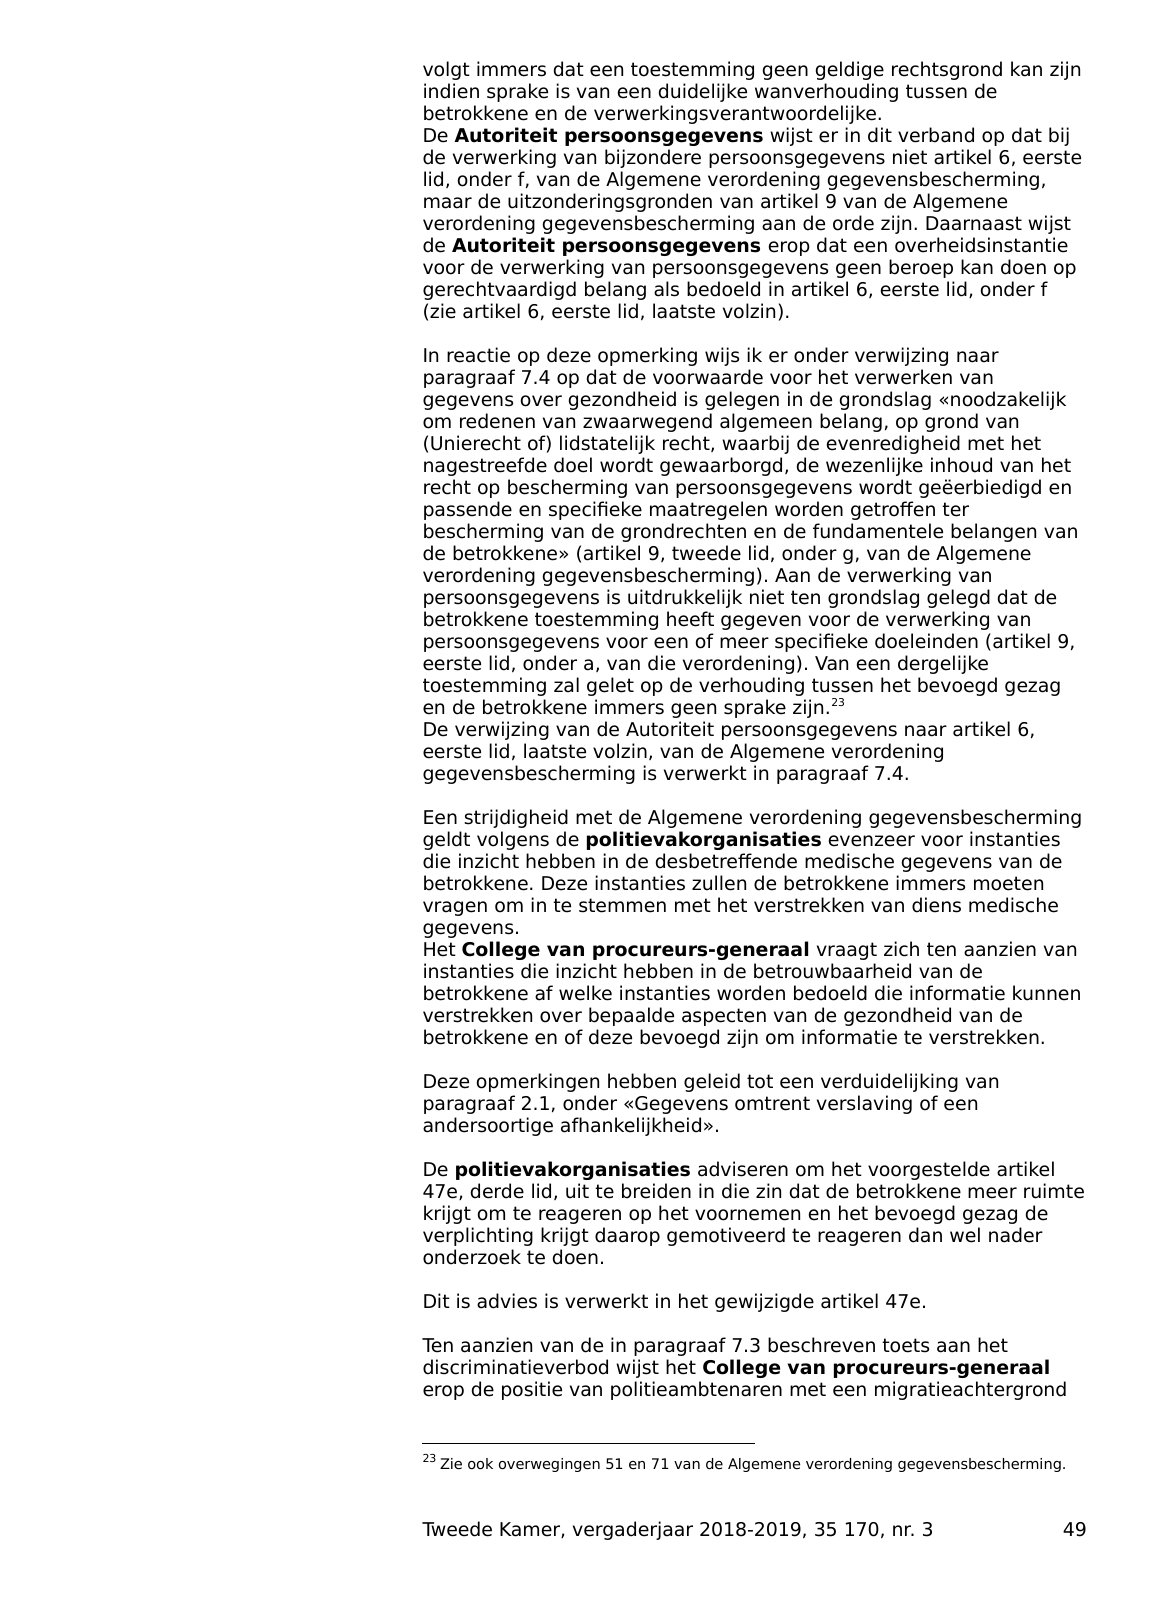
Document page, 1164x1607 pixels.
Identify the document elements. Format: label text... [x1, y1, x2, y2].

text Een strijdigheid met de Algemene verordening gegevensbescherming geldt volgens de politievakorganisaties evenzeer voor instanties die inzicht hebben in de desbetreffende medische gegevens van de betrokkene. Deze instanties zullen de betrokkene immers moeten vragen om in te stemmen met het verstrekken van diens medische gegevens. [422, 807, 1087, 939]
text De politievakorganisaties adviseren om het voorgestelde artikel 47e, derde lid, uit te breiden in die zin dat de betrokkene meer ruimte krijgt om te reageren op het voornemen en het bevoegd gezag de verplichting krijgt daarop gemotiveerd te reageren dan wel nader onderzoek te doen. [422, 1159, 1087, 1269]
text volgt immers dat een toestemming geen geldige rechtsgrond kan zijn indien sprake is van een duidelijke wanverhouding tussen de betrokkene en de verwerkingsverantwoordelijke. [422, 59, 1087, 125]
text Ten aanzien van de in paragraaf 7.3 beschreven toets aan het discriminatieverbod wijst het College van procureurs-generaal erop de positie van politieambtenaren met een migratieachtergrond [422, 1335, 1087, 1401]
text Zie ook overwegingen 51 en 71 van de Algemene verordening gegevensbescherming. [422, 1452, 1087, 1474]
text Deze opmerkingen hebben geleid tot een verduidelijking van paragraaf 2.1, onder «Gegevens omtrent verslaving of een andersoortige afhankelijkheid». [422, 1071, 1087, 1137]
text De verwijzing van de Autoriteit persoonsgegevens naar artikel 6, eerste lid, laatste volzin, van de Algemene verordening gegevensbescherming is verwerkt in paragraaf 7.4. [422, 719, 1087, 784]
text In reactie op deze opmerking wijs ik er onder verwijzing naar paragraaf 7.4 op dat de voorwaarde voor het verwerken van gegevens over gezondheid is gelegen in de grondslag «noodzakelijk om redenen van zwaarwegend algemeen belang, op grond van (Unierecht of) lidstatelijk recht, waarbij de evenredigheid met het nagestreefde doel wordt gewaarborgd, de wezenlijke inhoud van het recht op bescherming van persoonsgegevens wordt geëerbiedigd en passende en specifieke maatregelen worden getroffen ter bescherming van de grondrechten en de fundamentele belangen van de betrokkene» (artikel 9, tweede lid, onder g, van de Algemene verordening gegevensbescherming). Aan de verwerking van persoonsgegevens is uitdrukkelijk niet ten grondslag gelegd dat de betrokkene toestemming heeft gegeven voor de verwerking van persoonsgegevens voor een of meer specifieke doeleinden (artikel 9, eerste lid, onder a, van die verordening). Van een dergelijke toestemming zal gelet op de verhouding tussen het bevoegd gezag en de betrokkene immers geen sprake zijn. [422, 345, 1087, 719]
text De Autoriteit persoonsgegevens wijst er in dit verband op dat bij de verwerking van bijzondere persoonsgegevens niet artikel 6, eerste lid, onder f, van de Algemene verordening gegevensbescherming, maar de uitzonderingsgronden van artikel 9 van de Algemene verordening gegevensbescherming aan de orde zijn. Daarnaast wijst de Autoriteit persoonsgegevens erop dat een overheidsinstantie voor de verwerking van persoonsgegevens geen beroep kan doen op gerechtvaardigd belang als bedoeld in artikel 6, eerste lid, onder f (zie artikel 6, eerste lid, laatste volzin). [422, 125, 1087, 323]
text Het College van procureurs-generaal vraagt zich ten aanzien van instanties die inzicht hebben in de betrouwbaarheid van de betrokkene af welke instanties worden bedoeld die informatie kunnen verstrekken over bepaalde aspecten van de gezondheid van de betrokkene en of deze bevoegd zijn om informatie te verstrekken. [422, 939, 1087, 1048]
text Dit is advies is verwerkt in het gewijzigde artikel 47e. [422, 1291, 1087, 1313]
